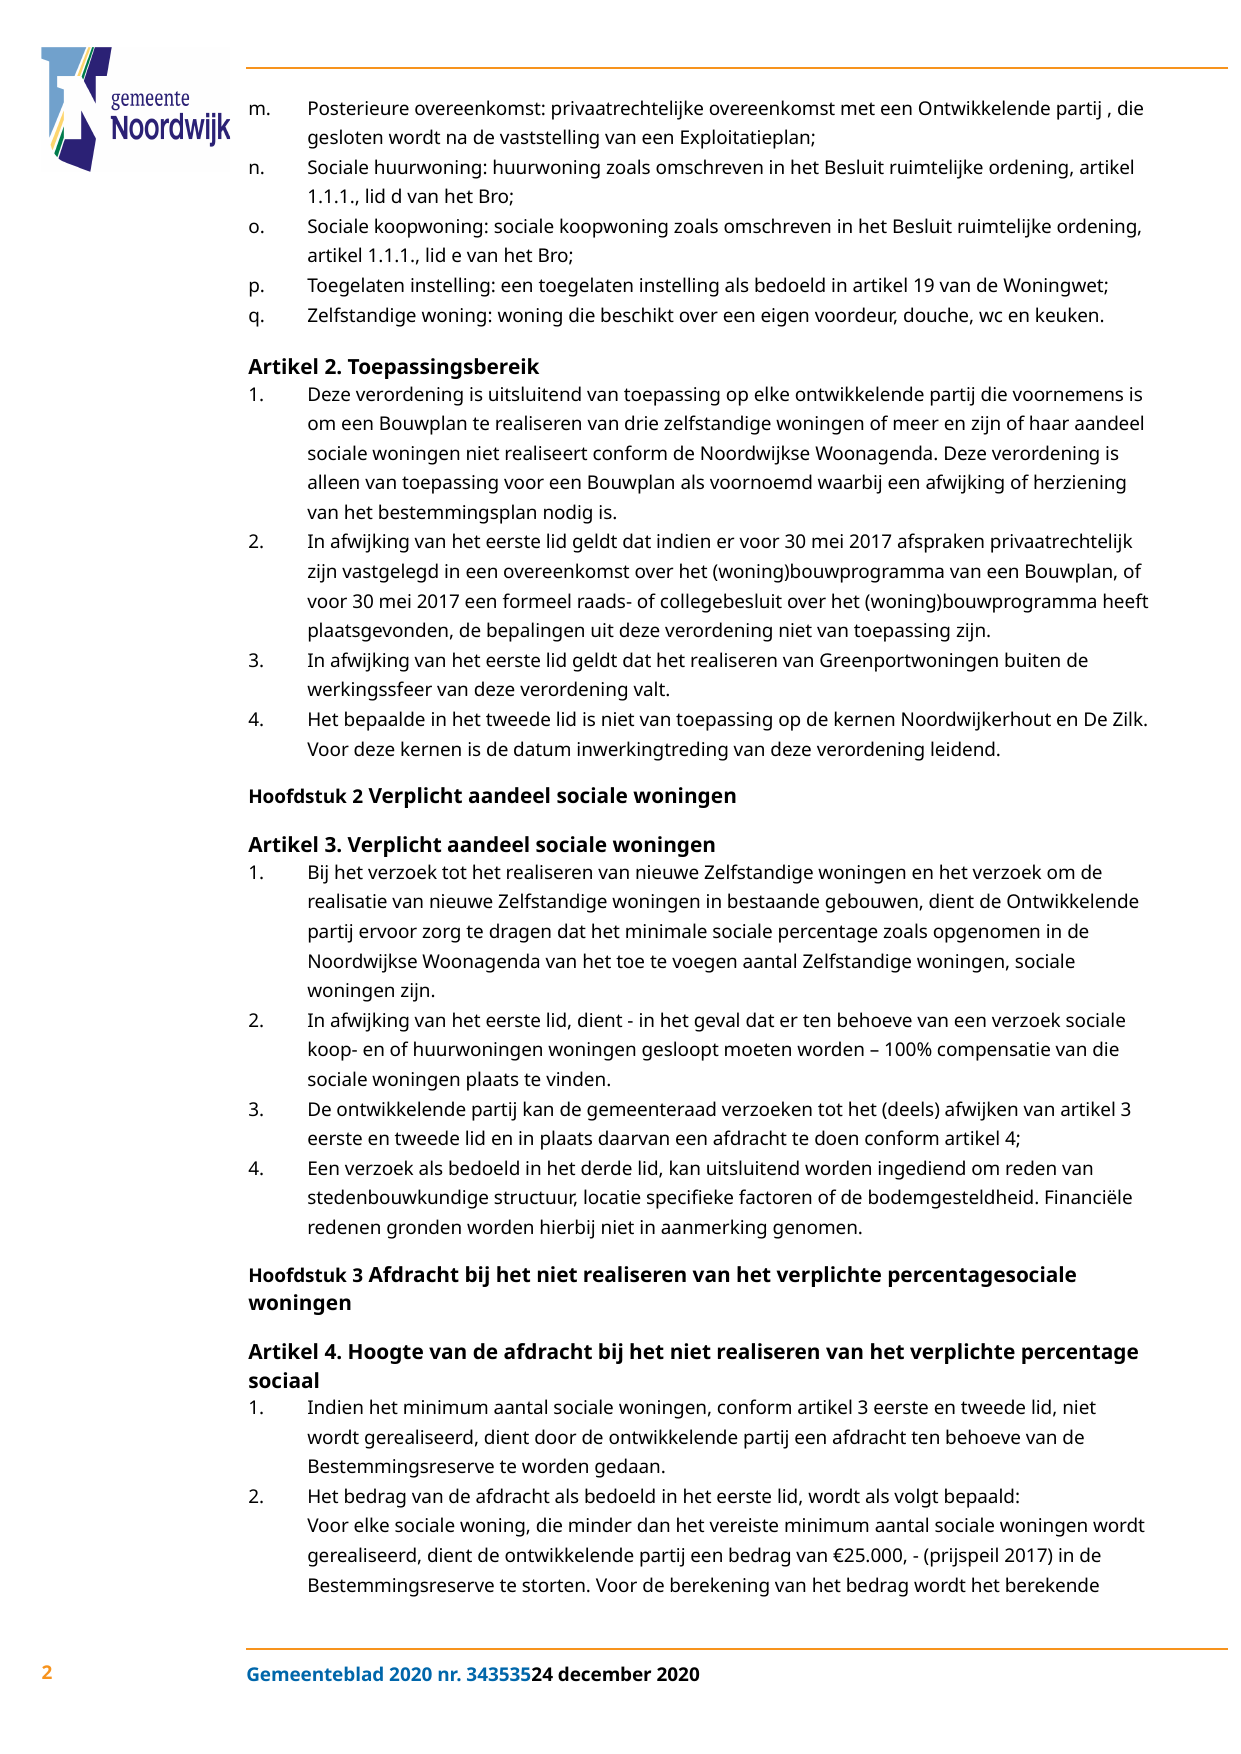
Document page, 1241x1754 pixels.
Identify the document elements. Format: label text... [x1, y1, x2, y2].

text Artikel 4. Hoogte van de afdracht bij het niet realiseren van het verplichte percentage sociaal [248, 1337, 1152, 1394]
list Voor elke sociale woning, die minder dan het vereiste minimum aantal sociale woningen wordt gerealiseerd, dient de ontwikkelende partij een bedrag van €25.000, - (prijspeil 2017) in de Bestemmingsreserve te storten. Voor de berekening van het bedrag wordt het berekende [248, 1513, 1152, 1597]
text Artikel 3. Verplicht aandeel sociale woningen [248, 831, 1152, 859]
list Bij het verzoek tot het realiseren van nieuwe Zelfstandige woningen en het verzoek om de realisatie van nieuwe Zelfstandige woningen in bestaande gebouwen, dient de Ontwikkelende partij ervoor zorg te dragen dat het minimale sociale percentage zoals opgenomen in de Noordwijkse Woonagenda van het toe te voegen aantal Zelfstandige woningen, sociale woningen zijn. [248, 859, 1152, 1003]
text Hoofdstuk 3 Afdracht bij het niet realiseren van het verplichte percentagesociale woningen [248, 1260, 1152, 1317]
list Posterieure overeenkomst: privaatrechtelijke overeenkomst met een Ontwikkelende partij , die gesloten wordt na de vaststelling van een Exploitatieplan; [248, 95, 1152, 150]
list In afwijking van het eerste lid, dient - in het geval dat er ten behoeve van een verzoek sociale koop- en of huurwoningen woningen gesloopt moeten worden – 100% compensatie van die sociale woningen plaats te vinden. [248, 1007, 1152, 1092]
list In afwijking van het eerste lid geldt dat het realiseren van Greenportwoningen buiten de werkingssfeer van deze verordening valt. [248, 647, 1152, 702]
picture [41, 47, 231, 172]
list Deze verordening is uitsluitend van toepassing op elke ontwikkelende partij die voornemens is om een Bouwplan te realiseren van drie zelfstandige woningen of meer en zijn of haar aandeel sociale woningen niet realiseert conform de Noordwijkse Woonagenda. Deze verordening is alleen van toepassing voor een Bouwplan als voornoemd waarbij een afwijking of herziening van het bestemmingsplan nodig is. [248, 381, 1152, 525]
list Zelfstandige woning: woning die beschikt over een eigen voordeur, douche, wc en keuken. [248, 302, 1152, 328]
list Het bepaalde in het tweede lid is niet van toepassing op de kernen Noordwijkerhout en De Zilk. Voor deze kernen is de datum inwerkingtreding van deze verordening leidend. [248, 706, 1152, 761]
text Artikel 2. Toepassingsbereik [248, 352, 1152, 381]
list Toegelaten instelling: een toegelaten instelling als bedoeld in artikel 19 van de Woningwet; [248, 272, 1152, 298]
list Sociale koopwoning: sociale koopwoning zoals omschreven in het Besluit ruimtelijke ordening, artikel 1.1.1., lid e van het Bro; [248, 213, 1152, 268]
list Indien het minimum aantal sociale woningen, conform artikel 3 eerste en tweede lid, niet wordt gerealiseerd, dient door de ontwikkelende partij een afdracht ten behoeve van de Bestemmingsreserve te worden gedaan. [248, 1394, 1152, 1479]
list Een verzoek als bedoeld in het derde lid, kan uitsluitend worden ingediend om reden van stedenbouwkundige structuur, locatie specifieke factoren of de bodemgesteldheid. Financiële redenen gronden worden hierbij niet in aanmerking genomen. [248, 1155, 1152, 1240]
text Hoofdstuk 2 Verplicht aandeel sociale woningen [248, 781, 1152, 810]
list Het bedrag van de afdracht als bedoeld in het eerste lid, wordt als volgt bepaald: [248, 1483, 1152, 1509]
list De ontwikkelende partij kan de gemeenteraad verzoeken tot het (deels) afwijken van artikel 3 eerste en tweede lid en in plaats daarvan een afdracht te doen conform artikel 4; [248, 1096, 1152, 1151]
list In afwijking van het eerste lid geldt dat indien er voor 30 mei 2017 afspraken privaatrechtelijk zijn vastgelegd in een overeenkomst over het (woning)bouwprogramma van een Bouwplan, of voor 30 mei 2017 een formeel raads- of collegebesluit over het (woning)bouwprogramma heeft plaatsgevonden, de bepalingen uit deze verordening niet van toepassing zijn. [248, 529, 1152, 643]
list Sociale huurwoning: huurwoning zoals omschreven in het Besluit ruimtelijke ordening, artikel 1.1.1., lid d van het Bro; [248, 154, 1152, 209]
